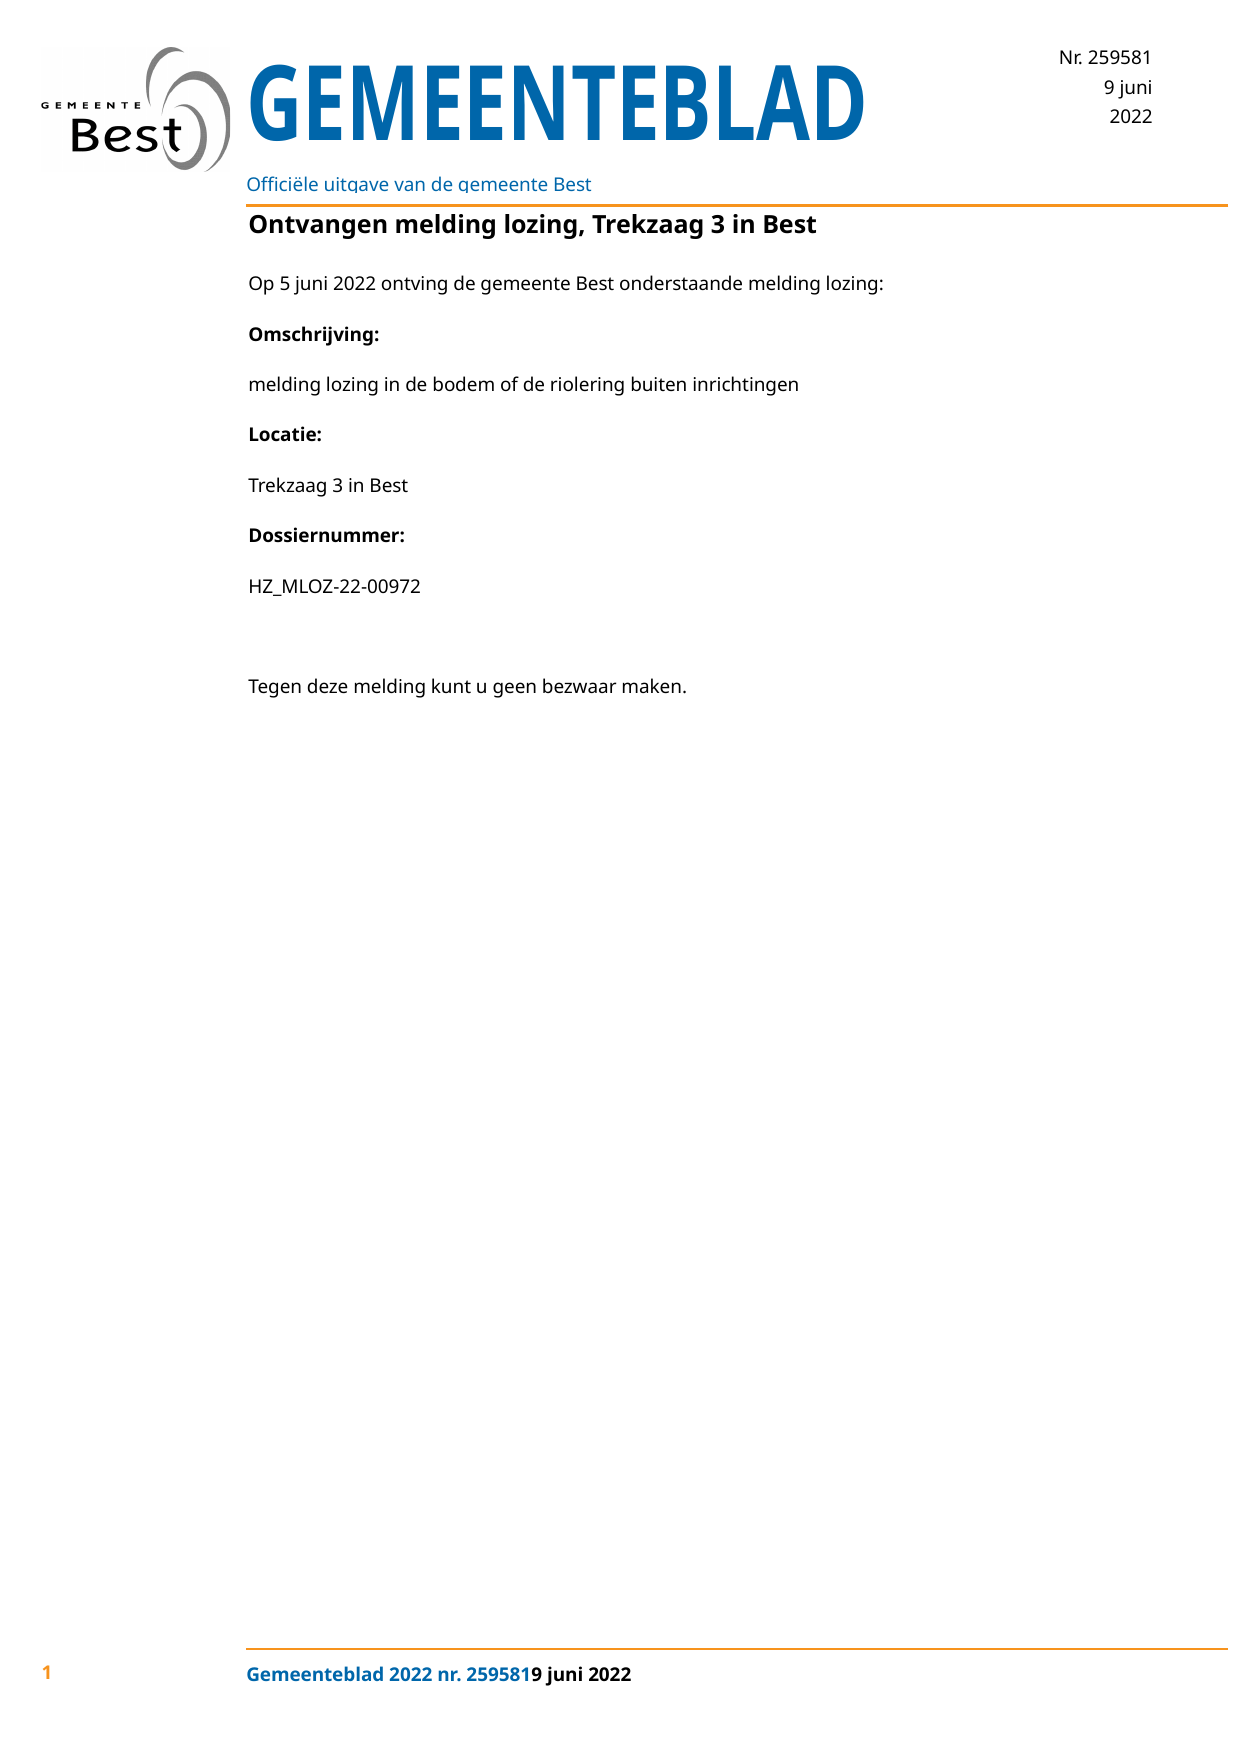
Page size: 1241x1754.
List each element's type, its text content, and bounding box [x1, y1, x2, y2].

text Locatie: [248, 422, 1152, 447]
text Tegen deze melding kunt u geen bezwaar maken. [248, 674, 1152, 699]
text Op 5 juni 2022 ontving de gemeente Best onderstaande melding lozing: [248, 270, 1152, 296]
text Ontvangen melding lozing, Trekzaag 3 in Best [248, 207, 1152, 241]
picture [41, 47, 231, 172]
text Trekzaag 3 in Best [248, 472, 1152, 498]
text Omschrijving: [248, 321, 1152, 346]
text melding lozing in de bodem of de riolering buiten inrichtingen [248, 371, 1152, 397]
text Dossiernummer: [248, 522, 1152, 548]
text HZ_MLOZ-22-00972 [248, 573, 1152, 598]
